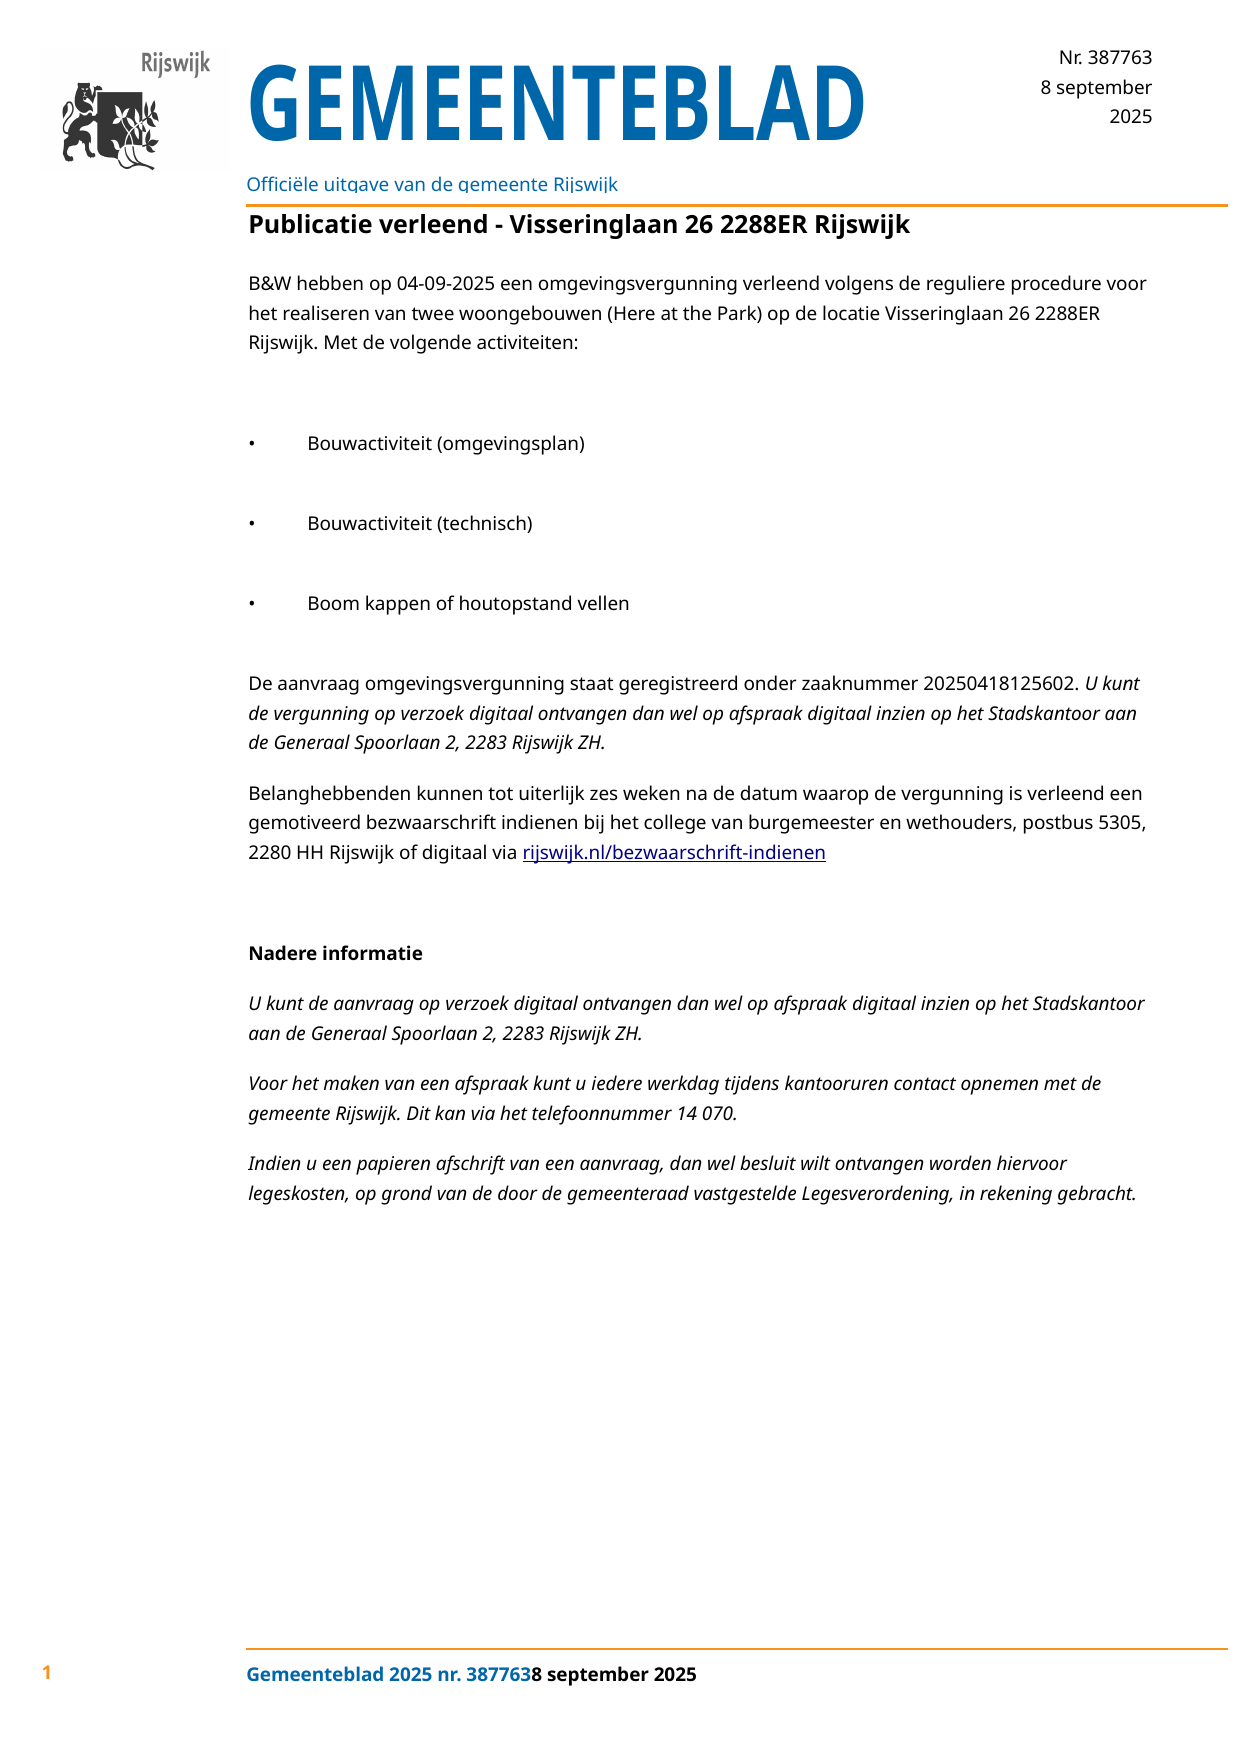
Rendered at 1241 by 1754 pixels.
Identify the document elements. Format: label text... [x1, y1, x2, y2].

list Bouwactiviteit (technisch) [248, 510, 1152, 536]
text B&W hebben op 04-09-2025 een omgevingsvergunning verleend volgens de reguliere procedure voor het realiseren van twee woongebouwen (Here at the Park) op de locatie Visseringlaan 26 2288ER Rijswijk. Met de volgende activiteiten: [248, 270, 1152, 355]
text Indien u een papieren afschrift van een aanvraag, dan wel besluit wilt ontvangen worden hiervoor legeskosten, op grond van de door de gemeenteraad vastgestelde Legesverordening, in rekening gebracht. [248, 1150, 1152, 1206]
text Nadere informatie [248, 940, 1152, 966]
text Publicatie verleend - Visseringlaan 26 2288ER Rijswijk [248, 207, 1152, 241]
list Boom kappen of houtopstand vellen [248, 590, 1152, 616]
text Voor het maken van een afspraak kunt u iedere werkdag tijdens kantooruren contact opnemen met de gemeente Rijswijk. Dit kan via het telefoonnummer 14 070. [248, 1070, 1152, 1126]
text U kunt de aanvraag op verzoek digitaal ontvangen dan wel op afspraak digitaal inzien op het Stadskantoor aan de Generaal Spoorlaan 2, 2283 Rijswijk ZH. [248, 990, 1152, 1046]
text De aanvraag omgevingsvergunning staat geregistreerd onder zaaknummer 20250418125602. U kunt de vergunning op verzoek digitaal ontvangen dan wel op afspraak digitaal inzien op het Stadskantoor aan de Generaal Spoorlaan 2, 2283 Rijswijk ZH. [248, 670, 1152, 755]
text Belanghebbenden kunnen tot uiterlijk zes weken na de datum waarop de vergunning is verleend een gemotiveerd bezwaarschrift indienen bij het college van burgemeester en wethouders, postbus 5305, 2280 HH Rijswijk of digitaal via rijswijk.nl/bezwaarschrift-indienen [248, 780, 1152, 865]
picture [41, 47, 231, 172]
list Bouwactiviteit (omgevingsplan) [248, 430, 1152, 456]
